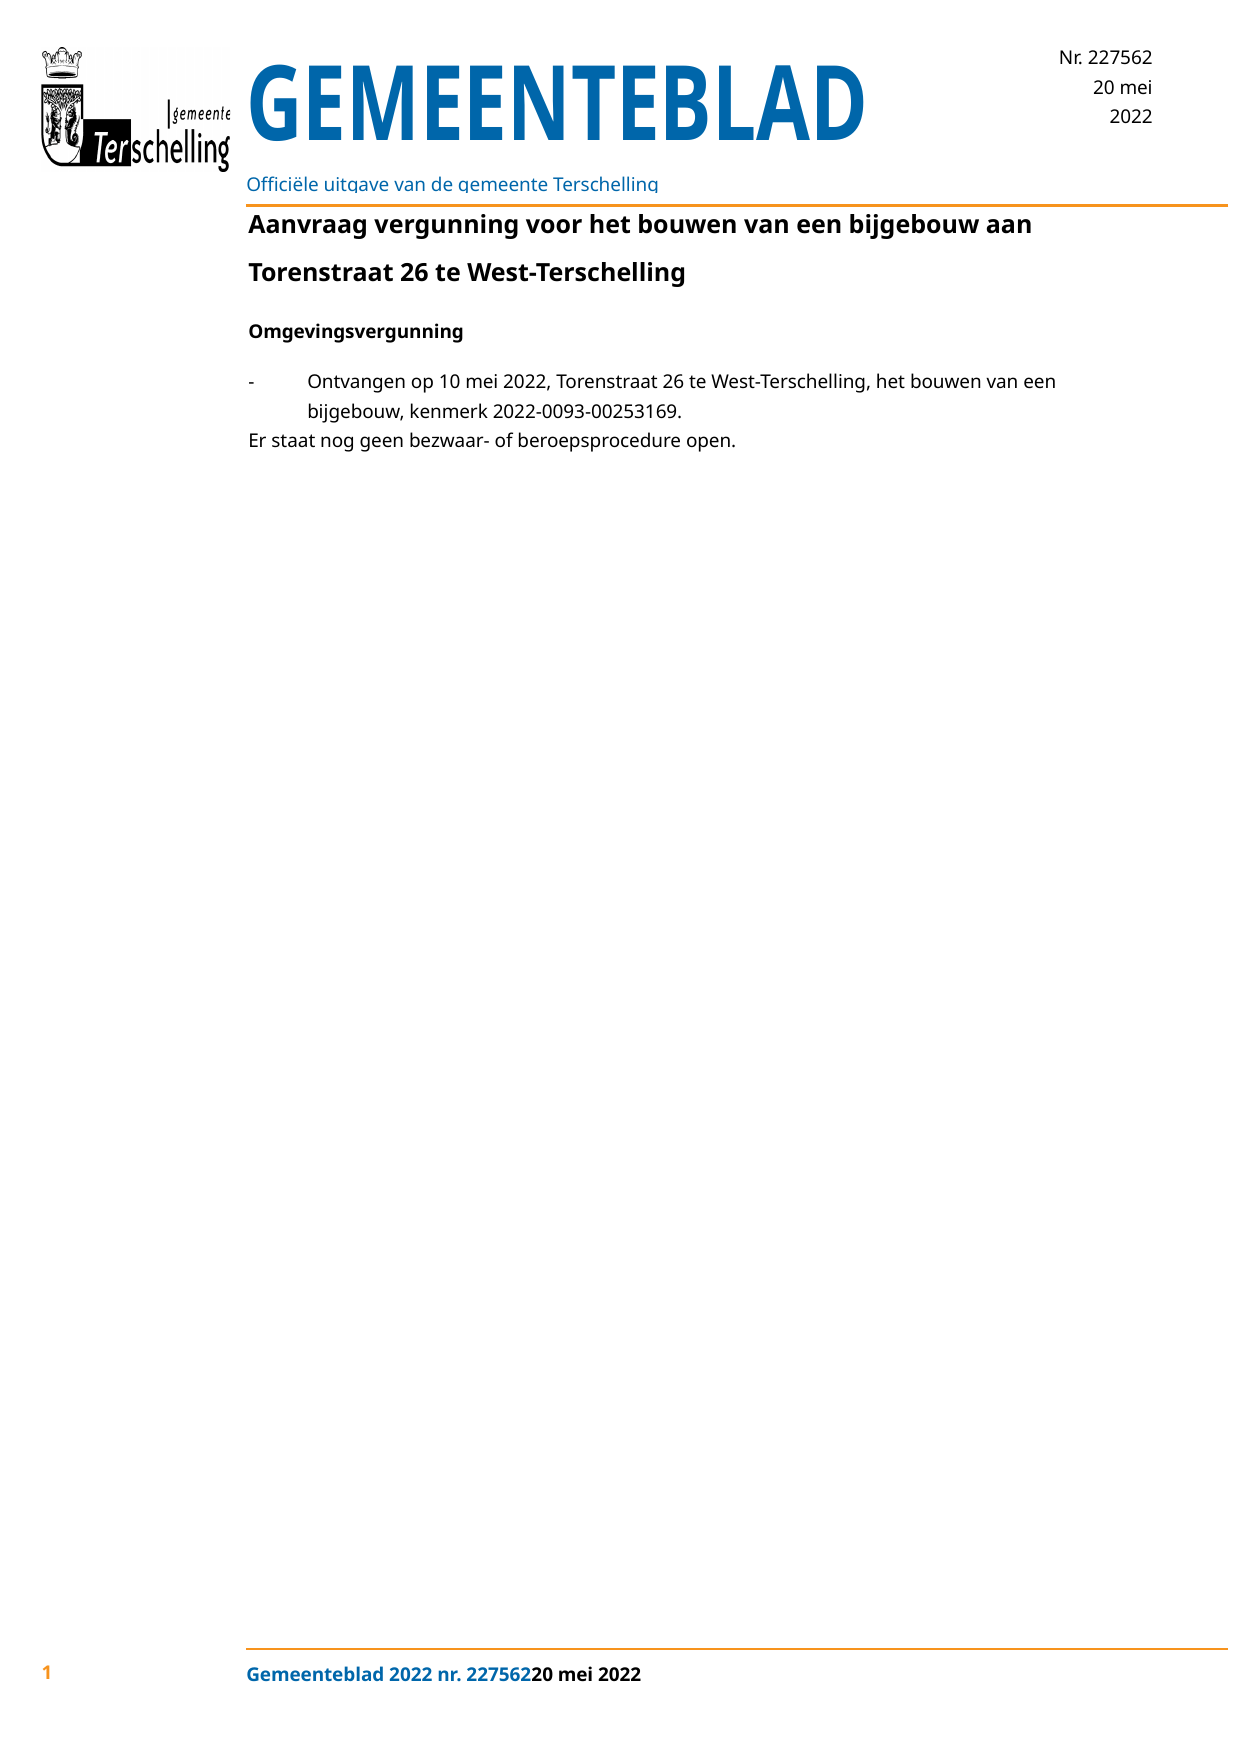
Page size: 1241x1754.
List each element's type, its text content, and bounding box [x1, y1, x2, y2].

list Ontvangen op 10 mei 2022, Torenstraat 26 te West-Terschelling, het bouwen van een bijgebouw, kenmerk 2022-0093-00253169. [248, 368, 1152, 424]
text Er staat nog geen bezwaar- of beroepsprocedure open. [248, 427, 1152, 453]
text Omgevingsvergunning [248, 318, 1152, 344]
text Aanvraag vergunning voor het bouwen van een bijgebouw aan Torenstraat 26 te West-Terschelling [248, 207, 1152, 288]
picture [41, 47, 231, 172]
